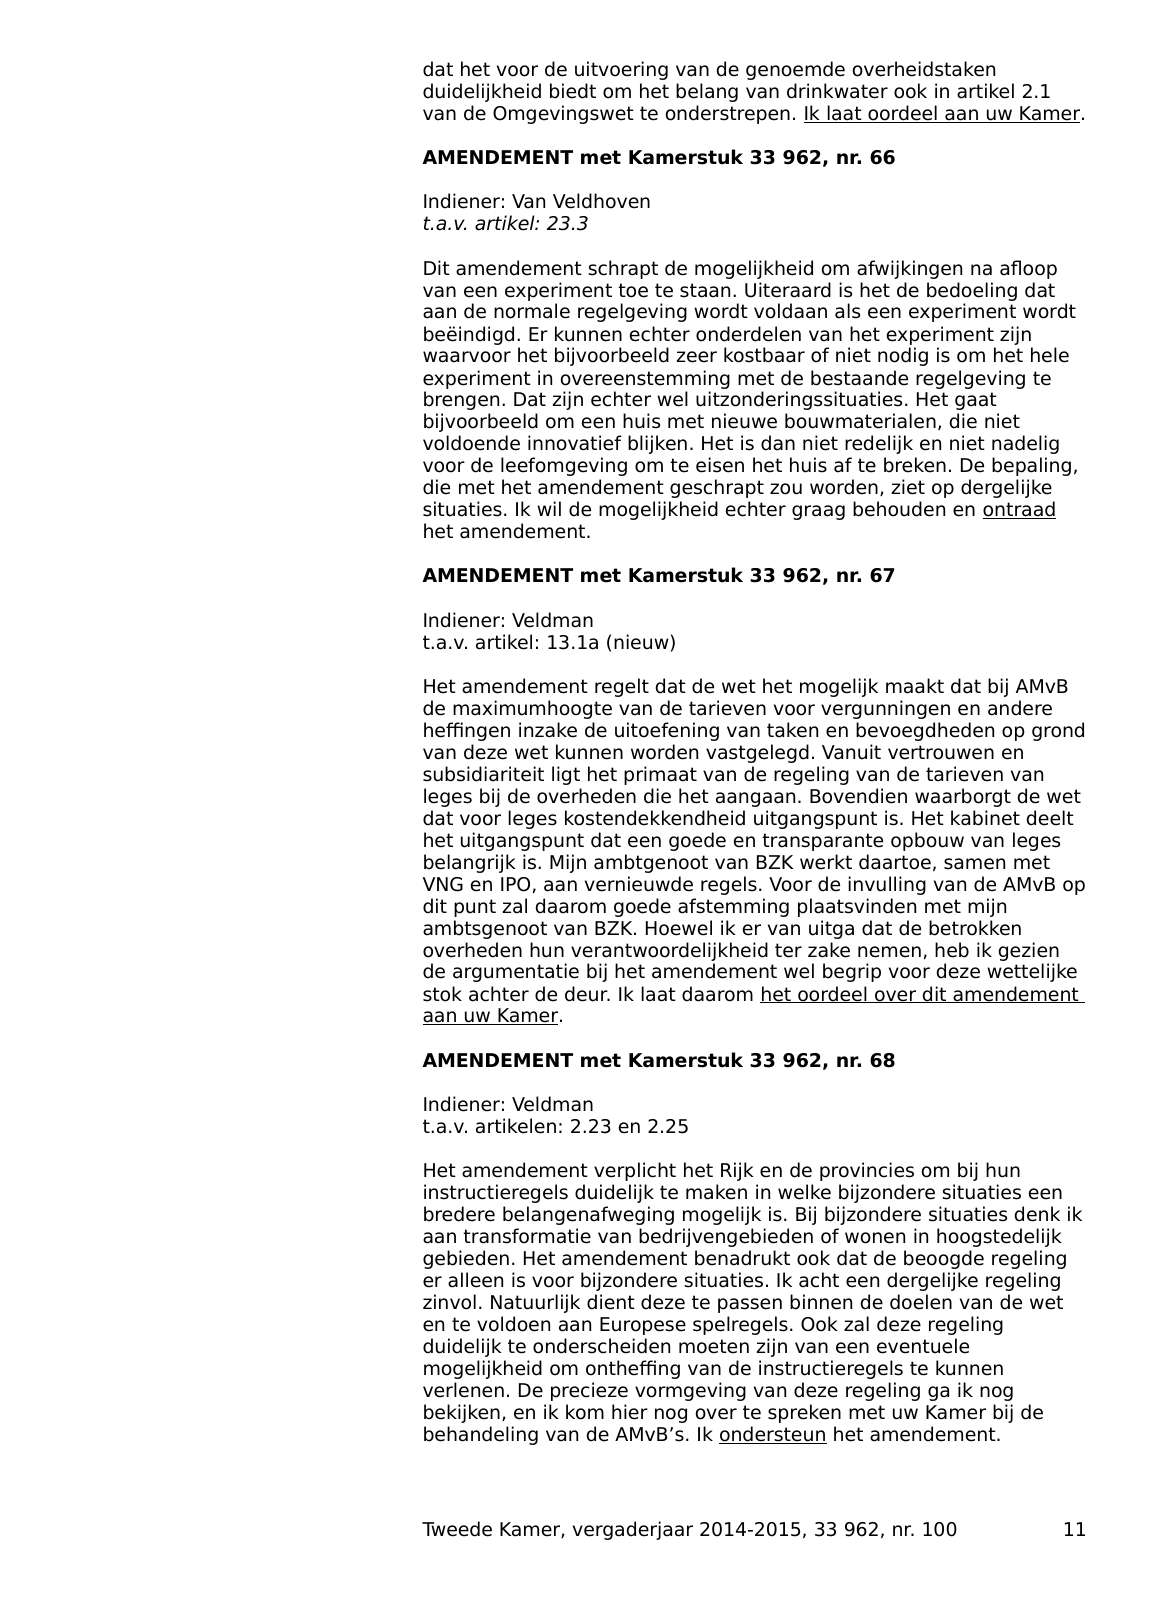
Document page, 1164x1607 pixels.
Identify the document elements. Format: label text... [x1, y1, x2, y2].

subtitle AMENDEMENT met Kamerstuk 33 962, nr. 67 [422, 565, 1087, 587]
text t.a.v. artikel: 13.1a (nieuw) [422, 632, 1087, 653]
subtitle AMENDEMENT met Kamerstuk 33 962, nr. 66 [422, 147, 1087, 169]
text Indiener: Veldman [422, 1094, 1087, 1116]
text Indiener: Van Veldhoven [422, 191, 1087, 213]
text Dit amendement schrapt de mogelijkheid om afwijkingen na afloop van een experiment toe te staan. Uiteraard is het de bedoeling dat aan de normale regelgeving wordt voldaan als een experiment wordt beëindigd. Er kunnen echter onderdelen van het experiment zijn waarvoor het bijvoorbeeld zeer kostbaar of niet nodig is om het hele experiment in overeenstemming met de bestaande regelgeving te brengen. Dat zijn echter wel uitzonderingssituaties. Het gaat bijvoorbeeld om een huis met nieuwe bouwmaterialen, die niet voldoende innovatief blijken. Het is dan niet redelijk en niet nadelig voor de leefomgeving om te eisen het huis af te breken. De bepaling, die met het amendement geschrapt zou worden, ziet op dergelijke situaties. Ik wil de mogelijkheid echter graag behouden en ontraad het amendement. [422, 257, 1087, 543]
text t.a.v. artikelen: 2.23 en 2.25 [422, 1116, 1087, 1138]
text Indiener: Veldman [422, 609, 1087, 632]
text Het amendement verplicht het Rijk en de provincies om bij hun instructieregels duidelijk te maken in welke bijzondere situaties een bredere belangenafweging mogelijk is. Bij bijzondere situaties denk ik aan transformatie van bedrijvengebieden of wonen in hoogstedelijk gebieden. Het amendement benadrukt ook dat de beoogde regeling er alleen is voor bijzondere situaties. Ik acht een dergelijke regeling zinvol. Natuurlijk dient deze te passen binnen de doelen van de wet en te voldoen aan Europese spelregels. Ook zal deze regeling duidelijk te onderscheiden moeten zijn van een eventuele mogelijkheid om ontheffing van de instructieregels te kunnen verlenen. De precieze vormgeving van deze regeling ga ik nog bekijken, en ik kom hier nog over te spreken met uw Kamer bij de behandeling van de AMvB’s. Ik ondersteun het amendement. [422, 1160, 1087, 1446]
text Het amendement regelt dat de wet het mogelijk maakt dat bij AMvB de maximumhoogte van de tarieven voor vergunningen en andere heffingen inzake de uitoefening van taken en bevoegdheden op grond van deze wet kunnen worden vastgelegd. Vanuit vertrouwen en subsidiariteit ligt het primaat van de regeling van de tarieven van leges bij de overheden die het aangaan. Bovendien waarborgt de wet dat voor leges kostendekkendheid uitgangspunt is. Het kabinet deelt het uitgangspunt dat een goede en transparante opbouw van leges belangrijk is. Mijn ambtgenoot van BZK werkt daartoe, samen met VNG en IPO, aan vernieuwde regels. Voor de invulling van de AMvB op dit punt zal daarom goede afstemming plaatsvinden met mijn ambtsgenoot van BZK. Hoewel ik er van uitga dat de betrokken overheden hun verantwoordelijkheid ter zake nemen, heb ik gezien de argumentatie bij het amendement wel begrip voor deze wettelijke stok achter de deur. Ik laat daarom het oordeel over dit amendement aan uw Kamer. [422, 676, 1087, 1027]
subtitle AMENDEMENT met Kamerstuk 33 962, nr. 68 [422, 1049, 1087, 1072]
text t.a.v. artikel: 23.3 [422, 213, 1087, 235]
text dat het voor de uitvoering van de genoemde overheidstaken duidelijkheid biedt om het belang van drinkwater ook in artikel 2.1 van de Omgevingswet te onderstrepen. Ik laat oordeel aan uw Kamer. [422, 59, 1087, 125]
